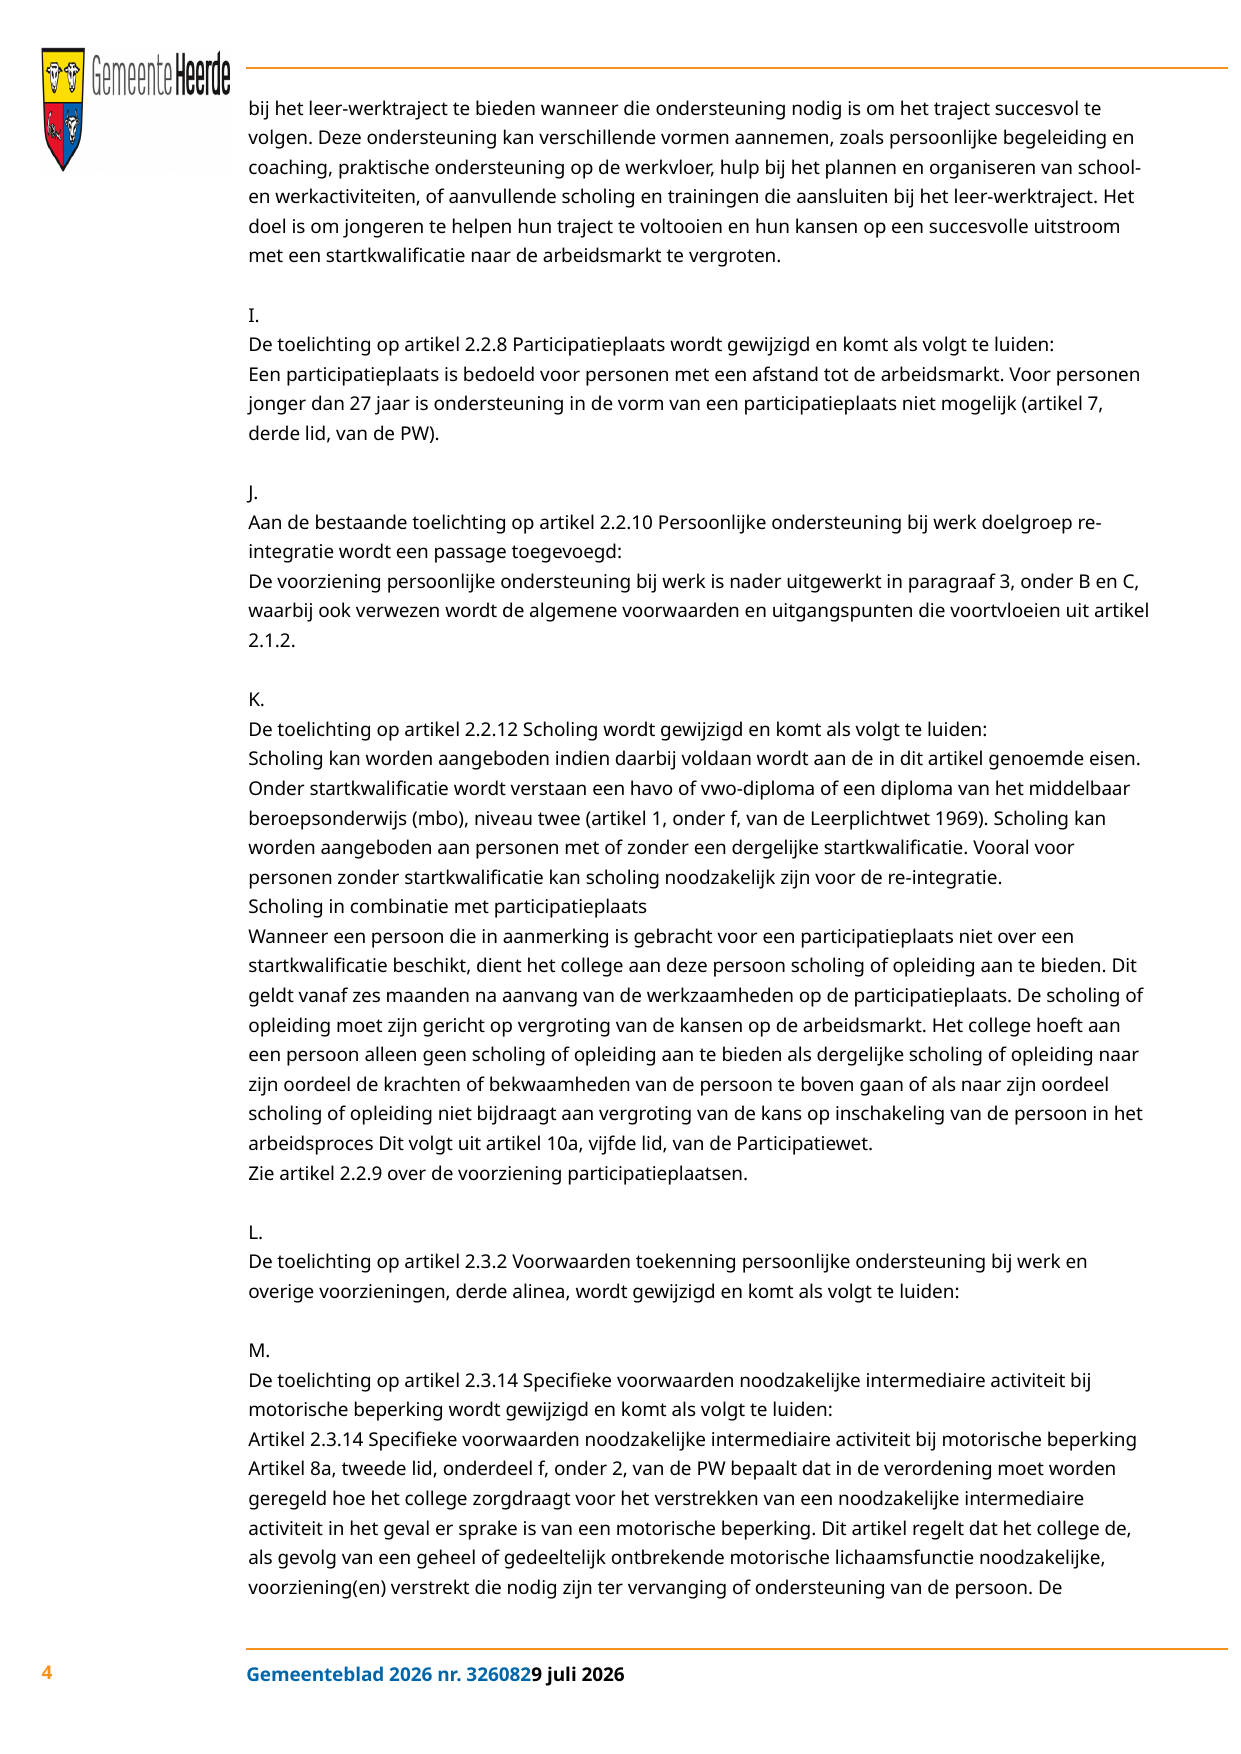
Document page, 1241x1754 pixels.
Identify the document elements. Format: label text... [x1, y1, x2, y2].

text De toelichting op artikel 2.3.2 Voorwaarden toekenning persoonlijke ondersteuning bij werk en overige voorzieningen, derde alinea, wordt gewijzigd en komt als volgt te luiden: [248, 1248, 1152, 1304]
text Aan de bestaande toelichting op artikel 2.2.10 Persoonlijke ondersteuning bij werk doelgroep re-integratie wordt een passage toegevoegd: [248, 509, 1152, 564]
text J. [248, 479, 1152, 505]
text K. [248, 686, 1152, 712]
text Wanneer een persoon die in aanmerking is gebracht voor een participatieplaats niet over een startkwalificatie beschikt, dient het college aan deze persoon scholing of opleiding aan te bieden. Dit geldt vanaf zes maanden na aanvang van de werkzaamheden op de participatieplaats. De scholing of opleiding moet zijn gericht op vergroting van de kansen op de arbeidsmarkt. Het college hoeft aan een persoon alleen geen scholing of opleiding aan te bieden als dergelijke scholing of opleiding naar zijn oordeel de krachten of bekwaamheden van de persoon te boven gaan of als naar zijn oordeel scholing of opleiding niet bijdraagt aan vergroting van de kans op inschakeling van de persoon in het arbeidsproces Dit volgt uit artikel 10a, vijfde lid, van de Participatiewet. [248, 923, 1152, 1156]
text I. [248, 302, 1152, 328]
text bij het leer-werktraject te bieden wanneer die ondersteuning nodig is om het traject succesvol te volgen. Deze ondersteuning kan verschillende vormen aannemen, zoals persoonlijke begeleiding en coaching, praktische ondersteuning op de werkvloer, hulp bij het plannen en organiseren van school- en werkactiviteiten, of aanvullende scholing en trainingen die aansluiten bij het leer-werktraject. Het doel is om jongeren te helpen hun traject te voltooien en hun kansen op een succesvolle uitstroom met een startkwalificatie naar de arbeidsmarkt te vergroten. [248, 95, 1152, 268]
text De toelichting op artikel 2.3.14 Specifieke voorwaarden noodzakelijke intermediaire activiteit bij motorische beperking wordt gewijzigd en komt als volgt te luiden: [248, 1367, 1152, 1422]
text De voorziening persoonlijke ondersteuning bij werk is nader uitgewerkt in paragraaf 3, onder B en C, waarbij ook verwezen wordt de algemene voorwaarden en uitgangspunten die voortvloeien uit artikel 2.1.2. [248, 568, 1152, 653]
picture [41, 47, 231, 172]
text Een participatieplaats is bedoeld voor personen met een afstand tot de arbeidsmarkt. Voor personen jonger dan 27 jaar is ondersteuning in de vorm van een participatieplaats niet mogelijk (artikel 7, derde lid, van de PW). [248, 361, 1152, 446]
text Zie artikel 2.2.9 over de voorziening participatieplaatsen. [248, 1160, 1152, 1186]
text L. [248, 1219, 1152, 1245]
text Scholing kan worden aangeboden indien daarbij voldaan wordt aan de in dit artikel genoemde eisen. Onder startkwalificatie wordt verstaan een havo of vwo-diploma of een diploma van het middelbaar beroepsonderwijs (mbo), niveau twee (artikel 1, onder f, van de Leerplichtwet 1969). Scholing kan worden aangeboden aan personen met of zonder een dergelijke startkwalificatie. Vooral voor personen zonder startkwalificatie kan scholing noodzakelijk zijn voor de re-integratie. [248, 746, 1152, 890]
text De toelichting op artikel 2.2.8 Participatieplaats wordt gewijzigd en komt als volgt te luiden: [248, 331, 1152, 357]
text M. [248, 1337, 1152, 1363]
text Scholing in combinatie met participatieplaats [248, 893, 1152, 919]
text De toelichting op artikel 2.2.12 Scholing wordt gewijzigd en komt als volgt te luiden: [248, 716, 1152, 742]
text Artikel 2.3.14 Specifieke voorwaarden noodzakelijke intermediaire activiteit bij motorische beperking [248, 1426, 1152, 1452]
text Artikel 8a, tweede lid, onderdeel f, onder 2, van de PW bepaalt dat in de verordening moet worden geregeld hoe het college zorgdraagt voor het verstrekken van een noodzakelijke intermediaire activiteit in het geval er sprake is van een motorische beperking. Dit artikel regelt dat het college de, als gevolg van een geheel of gedeeltelijk ontbrekende motorische lichaamsfunctie noodzakelijke, voorziening(en) verstrekt die nodig zijn ter vervanging of ondersteuning van de persoon. De [248, 1456, 1152, 1600]
